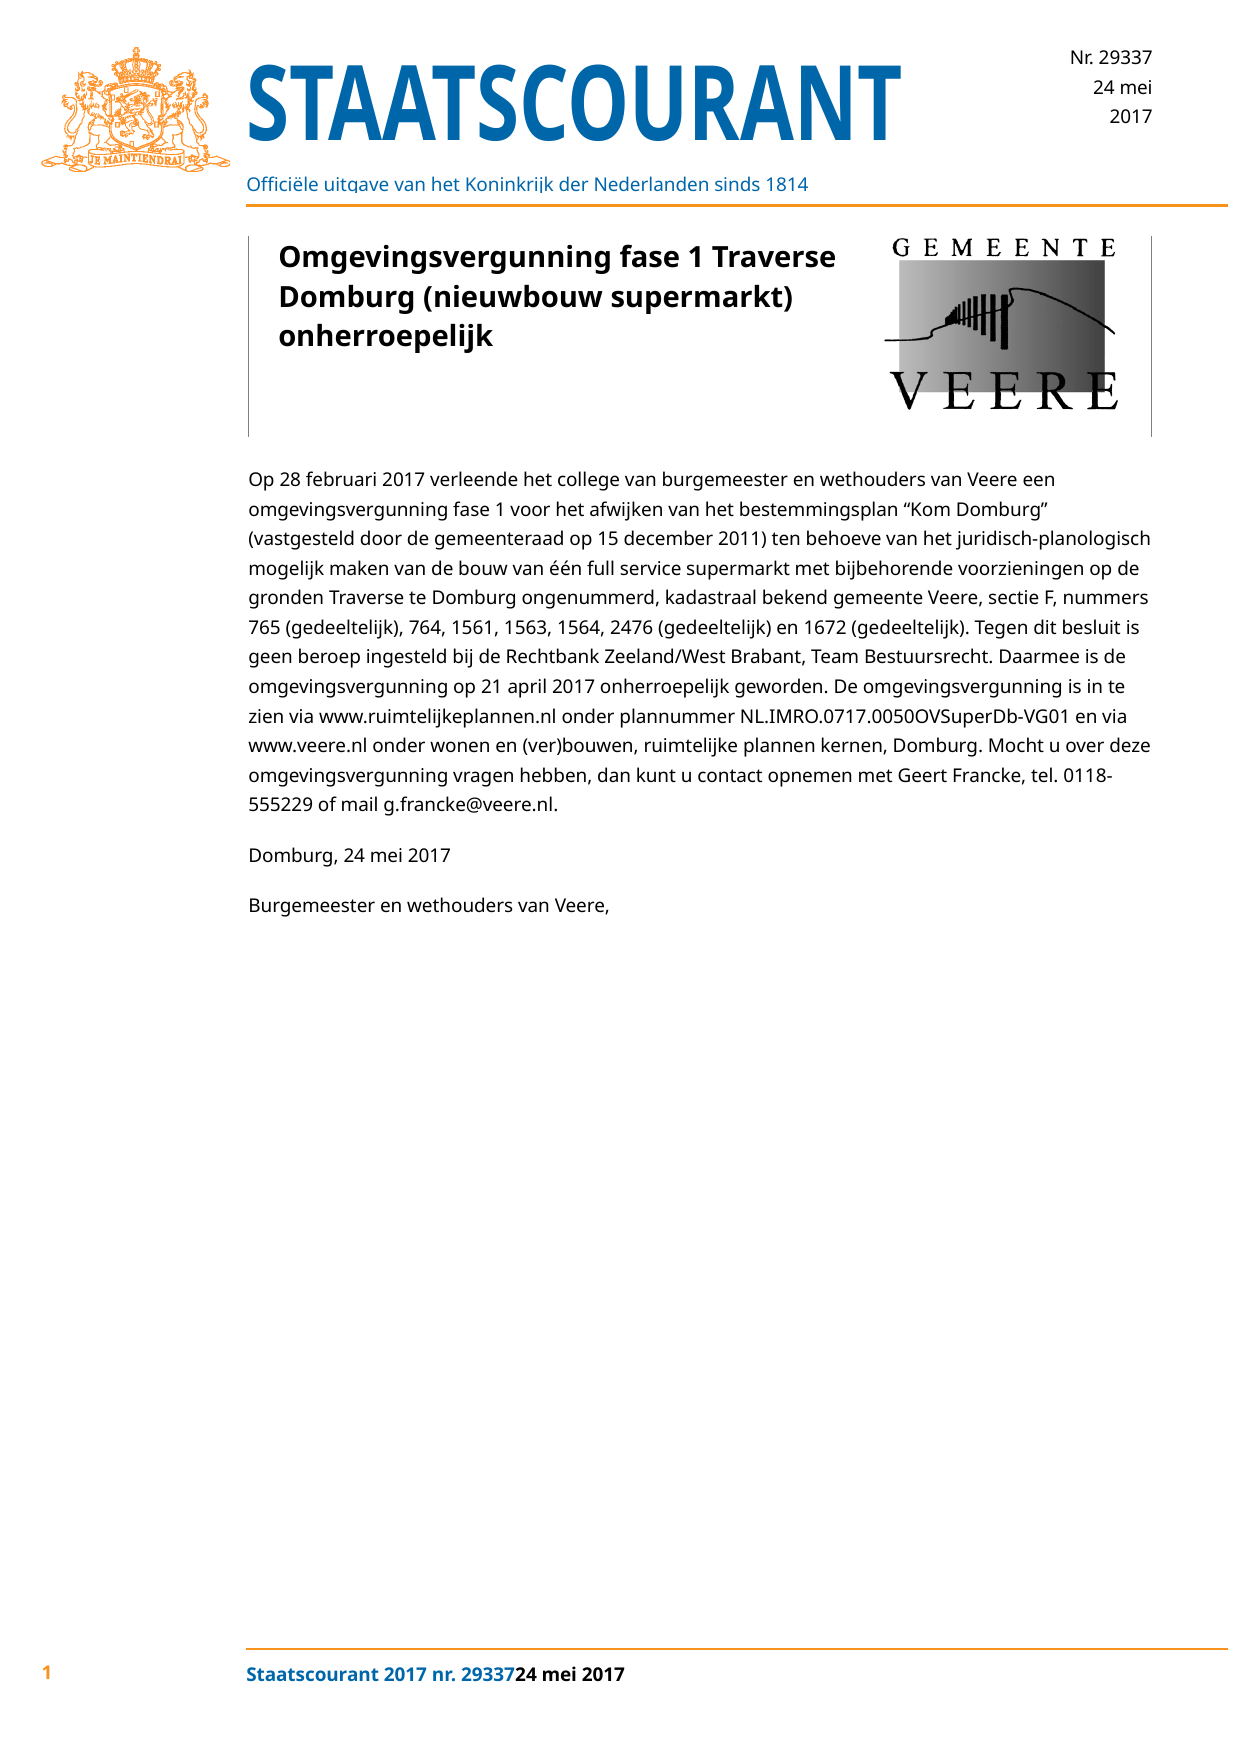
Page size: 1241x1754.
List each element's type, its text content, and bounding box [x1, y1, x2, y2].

text Domburg, 24 mei 2017 [248, 842, 1152, 868]
text Burgemeester en wethouders van Veere, [248, 892, 1152, 918]
picture [882, 236, 1119, 411]
picture [41, 47, 231, 172]
table_header Omgevingsvergunning fase 1 Traverse Domburg (nieuwbouw supermarkt) onherroepelijk [249, 236, 850, 437]
table_header [850, 236, 1151, 437]
text Op 28 februari 2017 verleende het college van burgemeester en wethouders van Veere een omgevingsvergunning fase 1 voor het afwijken van het bestemmingsplan “Kom Domburg” (vastgesteld door de gemeenteraad op 15 december 2011) ten behoeve van het juridisch-planologisch mogelijk maken van de bouw van één full service supermarkt met bijbehorende voorzieningen op de gronden Traverse te Domburg ongenummerd, kadastraal bekend gemeente Veere, sectie F, nummers 765 (gedeeltelijk), 764, 1561, 1563, 1564, 2476 (gedeeltelijk) en 1672 (gedeeltelijk). Tegen dit besluit is geen beroep ingesteld bij de Rechtbank Zeeland/West Brabant, Team Bestuursrecht. Daarmee is de omgevingsvergunning op 21 april 2017 onherroepelijk geworden. De omgevingsvergunning is in te zien via www.ruimtelijkeplannen.nl onder plannummer NL.IMRO.0717.0050OVSuperDb-VG01 en via www.veere.nl onder wonen en (ver)bouwen, ruimtelijke plannen kernen, Domburg. Mocht u over deze omgevingsvergunning vragen hebben, dan kunt u contact opnemen met Geert Francke, tel. 0118-555229 of mail g.francke@veere.nl. [248, 466, 1152, 817]
